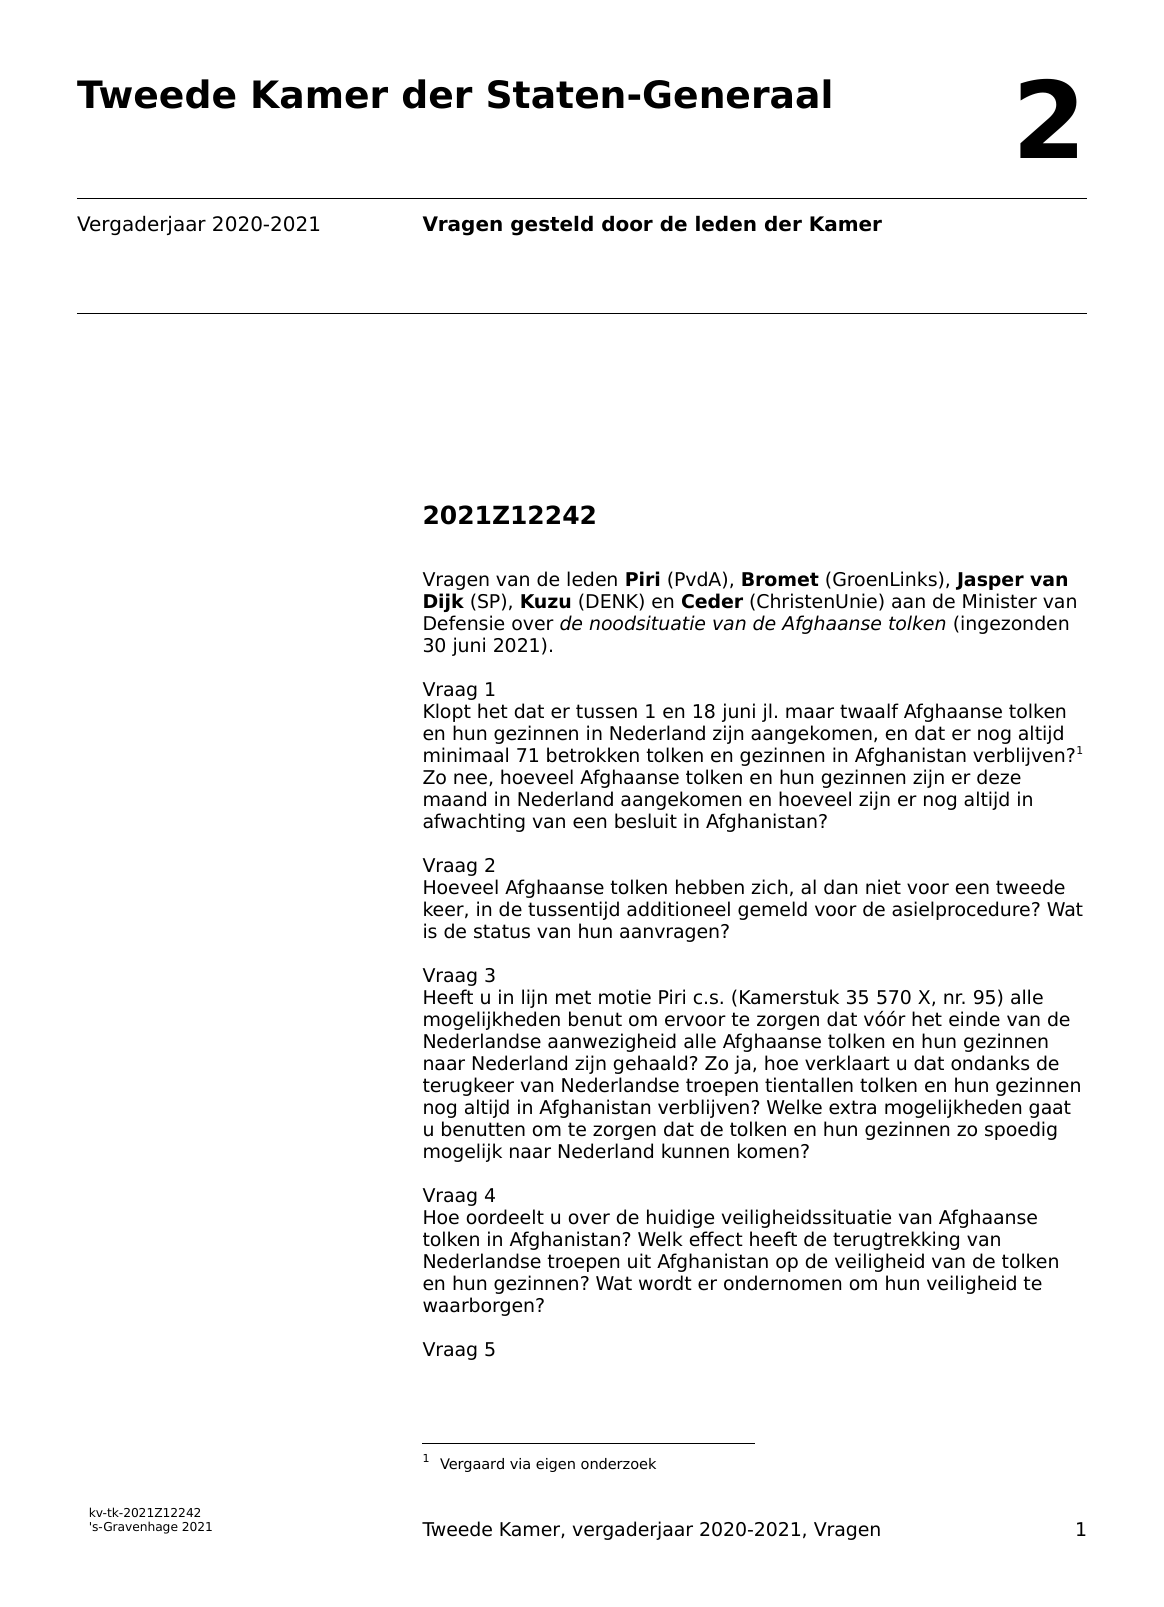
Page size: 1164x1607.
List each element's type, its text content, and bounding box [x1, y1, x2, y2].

table_cell Vragen gesteld door de leden der Kamer [422, 199, 1087, 313]
text Vraag 1 [422, 679, 1087, 701]
text Vraag 5 [422, 1339, 1087, 1361]
text Vraag 3 [422, 965, 1087, 987]
text Vergaard via eigen onderzoek [422, 1452, 1087, 1474]
table_header 2 [886, 59, 1087, 198]
table_cell Vergaderjaar 2020-2021 [77, 199, 422, 313]
text Vragen van de leden Piri (PvdA), Bromet (GroenLinks), Jasper van Dijk (SP), Kuzu (DENK) en Ceder (ChristenUnie) aan de Minister van Defensie over de noodsituatie van de Afghaanse tolken (ingezonden 30 juni 2021). [422, 569, 1087, 657]
text Vraag 2 [422, 855, 1087, 877]
text Klopt het dat er tussen 1 en 18 juni jl. maar twaalf Afghaanse tolken en hun gezinnen in Nederland zijn aangekomen, en dat er nog altijd minimaal 71 betrokken tolken en gezinnen in Afghanistan verblijven? Zo nee, hoeveel Afghaanse tolken en hun gezinnen zijn er deze maand in Nederland aangekomen en hoeveel zijn er nog altijd in afwachting van een besluit in Afghanistan? [422, 701, 1087, 833]
text Vraag 4 [422, 1185, 1087, 1207]
text 's-Gravenhage 2021 [88, 1520, 323, 1534]
text Hoeveel Afghaanse tolken hebben zich, al dan niet voor een tweede keer, in de tussentijd additioneel gemeld voor de asielprocedure? Wat is de status van hun aanvragen? [422, 877, 1087, 943]
text 2021Z12242 [422, 501, 1087, 531]
table_header Tweede Kamer der Staten-Generaal [77, 59, 886, 198]
text Hoe oordeelt u over de huidige veiligheidssituatie van Afghaanse tolken in Afghanistan? Welk effect heeft de terugtrekking van Nederlandse troepen uit Afghanistan op de veiligheid van de tolken en hun gezinnen? Wat wordt er ondernomen om hun veiligheid te waarborgen? [422, 1207, 1087, 1317]
text kv-tk-2021Z12242 [88, 1506, 323, 1520]
text Heeft u in lijn met motie Piri c.s. (Kamerstuk 35 570 X, nr. 95) alle mogelijkheden benut om ervoor te zorgen dat vóór het einde van de Nederlandse aanwezigheid alle Afghaanse tolken en hun gezinnen naar Nederland zijn gehaald? Zo ja, hoe verklaart u dat ondanks de terugkeer van Nederlandse troepen tientallen tolken en hun gezinnen nog altijd in Afghanistan verblijven? Welke extra mogelijkheden gaat u benutten om te zorgen dat de tolken en hun gezinnen zo spoedig mogelijk naar Nederland kunnen komen? [422, 987, 1087, 1163]
